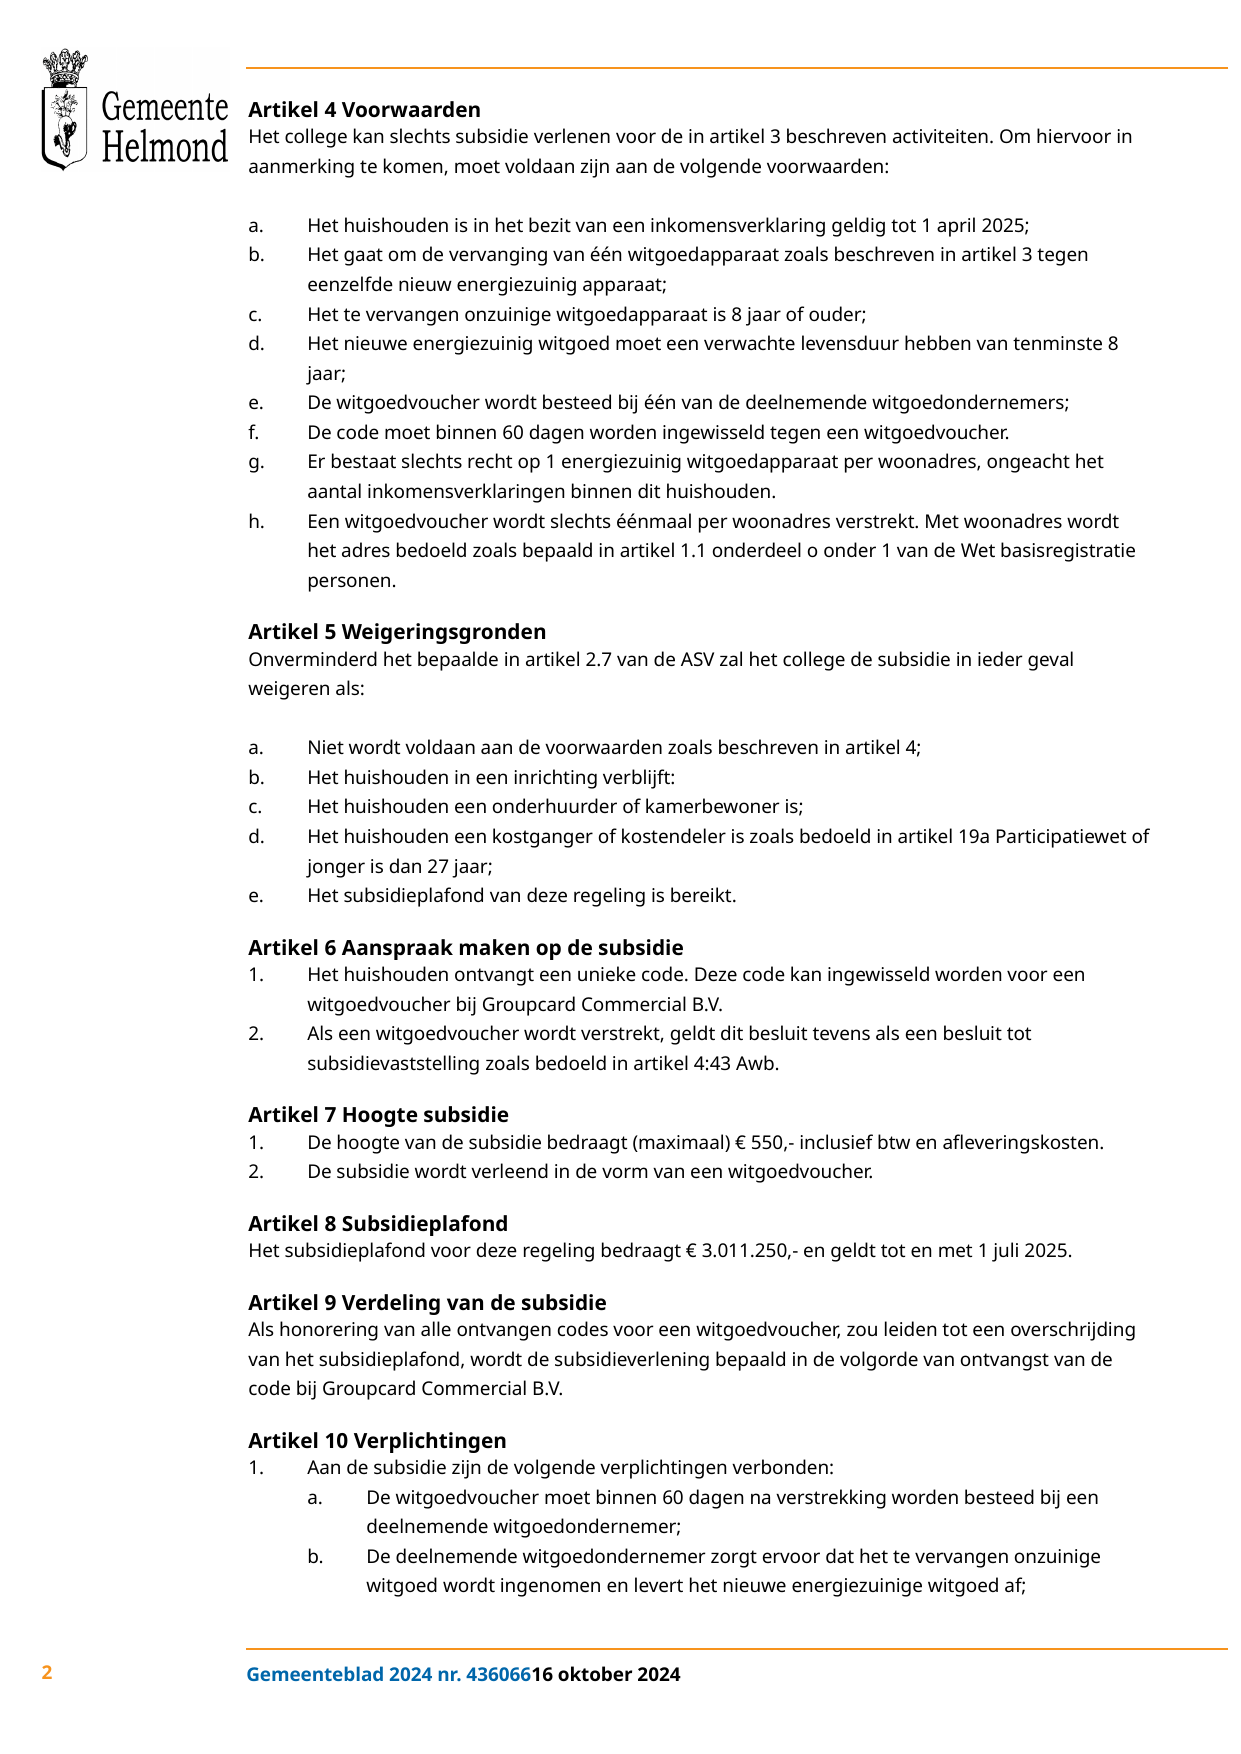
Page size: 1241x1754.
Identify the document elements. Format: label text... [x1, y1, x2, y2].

list Niet wordt voldaan aan de voorwaarden zoals beschreven in artikel 4; [248, 734, 1152, 760]
list De hoogte van de subsidie bedraagt (maximaal) € 550,- inclusief btw en afleveringskosten. [248, 1129, 1152, 1155]
text Artikel 9 Verdeling van de subsidie [248, 1288, 1152, 1316]
list Het huishouden in een inrichting verblijft: [248, 764, 1152, 790]
text Het subsidieplafond voor deze regeling bedraagt € 3.011.250,- en geldt tot en met 1 juli 2025. [248, 1237, 1152, 1263]
list Het subsidieplafond van deze regeling is bereikt. [248, 882, 1152, 908]
text Het college kan slechts subsidie verlenen voor de in artikel 3 beschreven activiteiten. Om hiervoor in aanmerking te komen, moet voldaan zijn aan de volgende voorwaarden: [248, 123, 1152, 178]
list Het huishouden is in het bezit van een inkomensverklaring geldig tot 1 april 2025; [248, 212, 1152, 238]
list Aan de subsidie zijn de volgende verplichtingen verbonden: [248, 1454, 1152, 1480]
text Onverminderd het bepaalde in artikel 2.7 van de ASV zal het college de subsidie in ieder geval weigeren als: [248, 646, 1152, 701]
list Het huishouden ontvangt een unieke code. Deze code kan ingewisseld worden voor een witgoedvoucher bij Groupcard Commercial B.V. [248, 961, 1152, 1017]
text Artikel 10 Verplichtingen [248, 1426, 1152, 1454]
picture [41, 47, 231, 172]
list Het te vervangen onzuinige witgoedapparaat is 8 jaar of ouder; [248, 301, 1152, 326]
text Artikel 6 Aanspraak maken op de subsidie [248, 933, 1152, 961]
list De witgoedvoucher moet binnen 60 dagen na verstrekking worden besteed bij een deelnemende witgoedondernemer; [307, 1484, 1152, 1539]
text Artikel 8 Subsidieplafond [248, 1209, 1152, 1237]
list Het huishouden een kostganger of kostendeler is zoals bedoeld in artikel 19a Participatiewet of jonger is dan 27 jaar; [248, 823, 1152, 879]
text Als honorering van alle ontvangen codes voor een witgoedvoucher, zou leiden tot een overschrijding van het subsidieplafond, wordt de subsidieverlening bepaald in de volgorde van ontvangst van de code bij Groupcard Commercial B.V. [248, 1316, 1152, 1401]
list Het gaat om de vervanging van één witgoedapparaat zoals beschreven in artikel 3 tegen eenzelfde nieuw energiezuinig apparaat; [248, 242, 1152, 297]
text Artikel 5 Weigeringsgronden [248, 617, 1152, 646]
list Het nieuwe energiezuinig witgoed moet een verwachte levensduur hebben van tenminste 8 jaar; [248, 330, 1152, 386]
text Artikel 7 Hoogte subsidie [248, 1101, 1152, 1129]
list Een witgoedvoucher wordt slechts éénmaal per woonadres verstrekt. Met woonadres wordt het adres bedoeld zoals bepaald in artikel 1.1 onderdeel o onder 1 van de Wet basisregistratie personen. [248, 508, 1152, 593]
list De code moet binnen 60 dagen worden ingewisseld tegen een witgoedvoucher. [248, 419, 1152, 445]
list De deelnemende witgoedondernemer zorgt ervoor dat het te vervangen onzuinige witgoed wordt ingenomen en levert het nieuwe energiezuinige witgoed af; [307, 1543, 1152, 1598]
list De subsidie wordt verleend in de vorm van een witgoedvoucher. [248, 1158, 1152, 1184]
list Het huishouden een onderhuurder of kamerbewoner is; [248, 794, 1152, 819]
list Er bestaat slechts recht op 1 energiezuinig witgoedapparaat per woonadres, ongeacht het aantal inkomensverklaringen binnen dit huishouden. [248, 449, 1152, 504]
list De witgoedvoucher wordt besteed bij één van de deelnemende witgoedondernemers; [248, 389, 1152, 415]
list Als een witgoedvoucher wordt verstrekt, geldt dit besluit tevens als een besluit tot subsidievaststelling zoals bedoeld in artikel 4:43 Awb. [248, 1021, 1152, 1076]
text Artikel 4 Voorwaarden [248, 95, 1152, 123]
